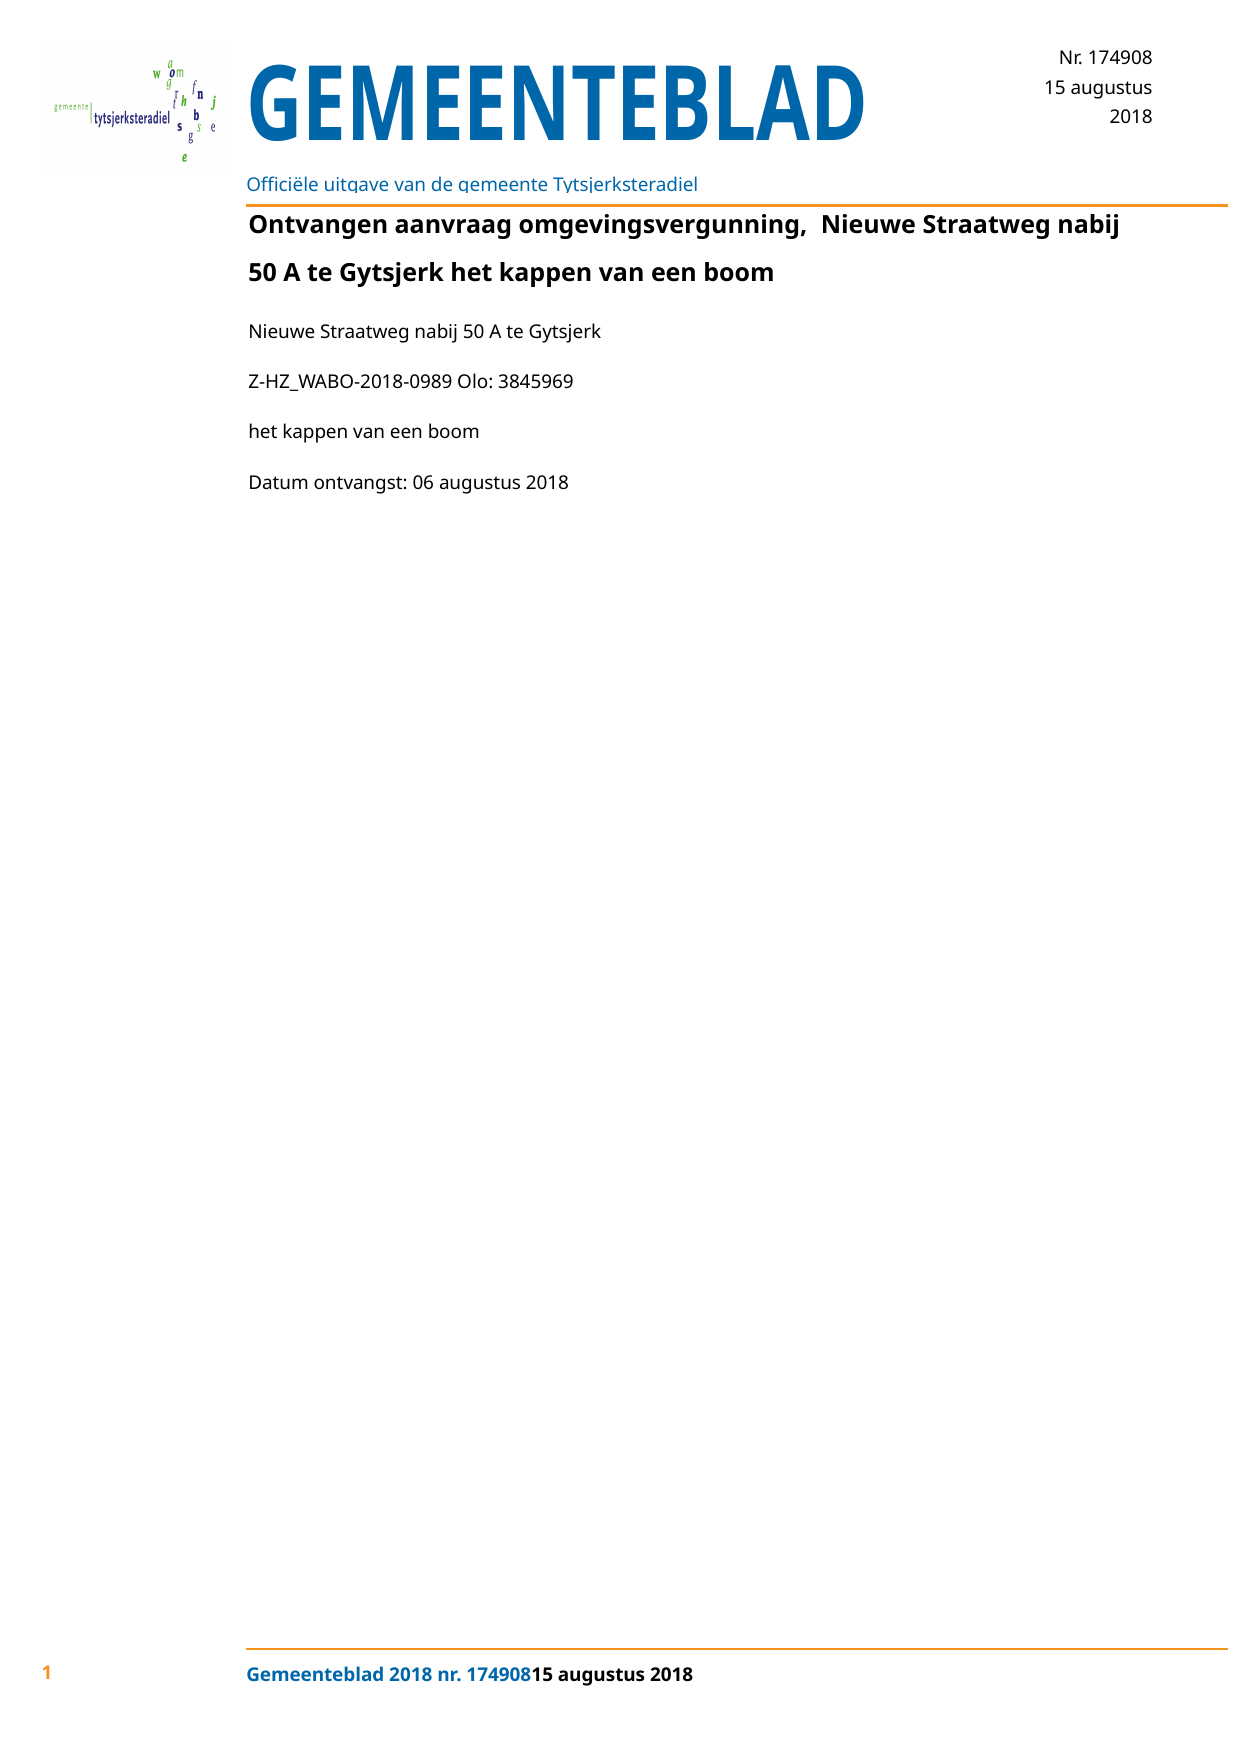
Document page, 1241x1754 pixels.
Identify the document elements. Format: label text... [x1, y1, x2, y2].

text Datum ontvangst: 06 augustus 2018 [248, 469, 1152, 495]
text Z-HZ_WABO-2018-0989 Olo: 3845969 [248, 368, 1152, 394]
text het kappen van een boom [248, 419, 1152, 444]
picture [41, 47, 231, 172]
text Nieuwe Straatweg nabij 50 A te Gytsjerk [248, 318, 1152, 344]
text Ontvangen aanvraag omgevingsvergunning, Nieuwe Straatweg nabij 50 A te Gytsjerk het kappen van een boom [248, 207, 1152, 288]
